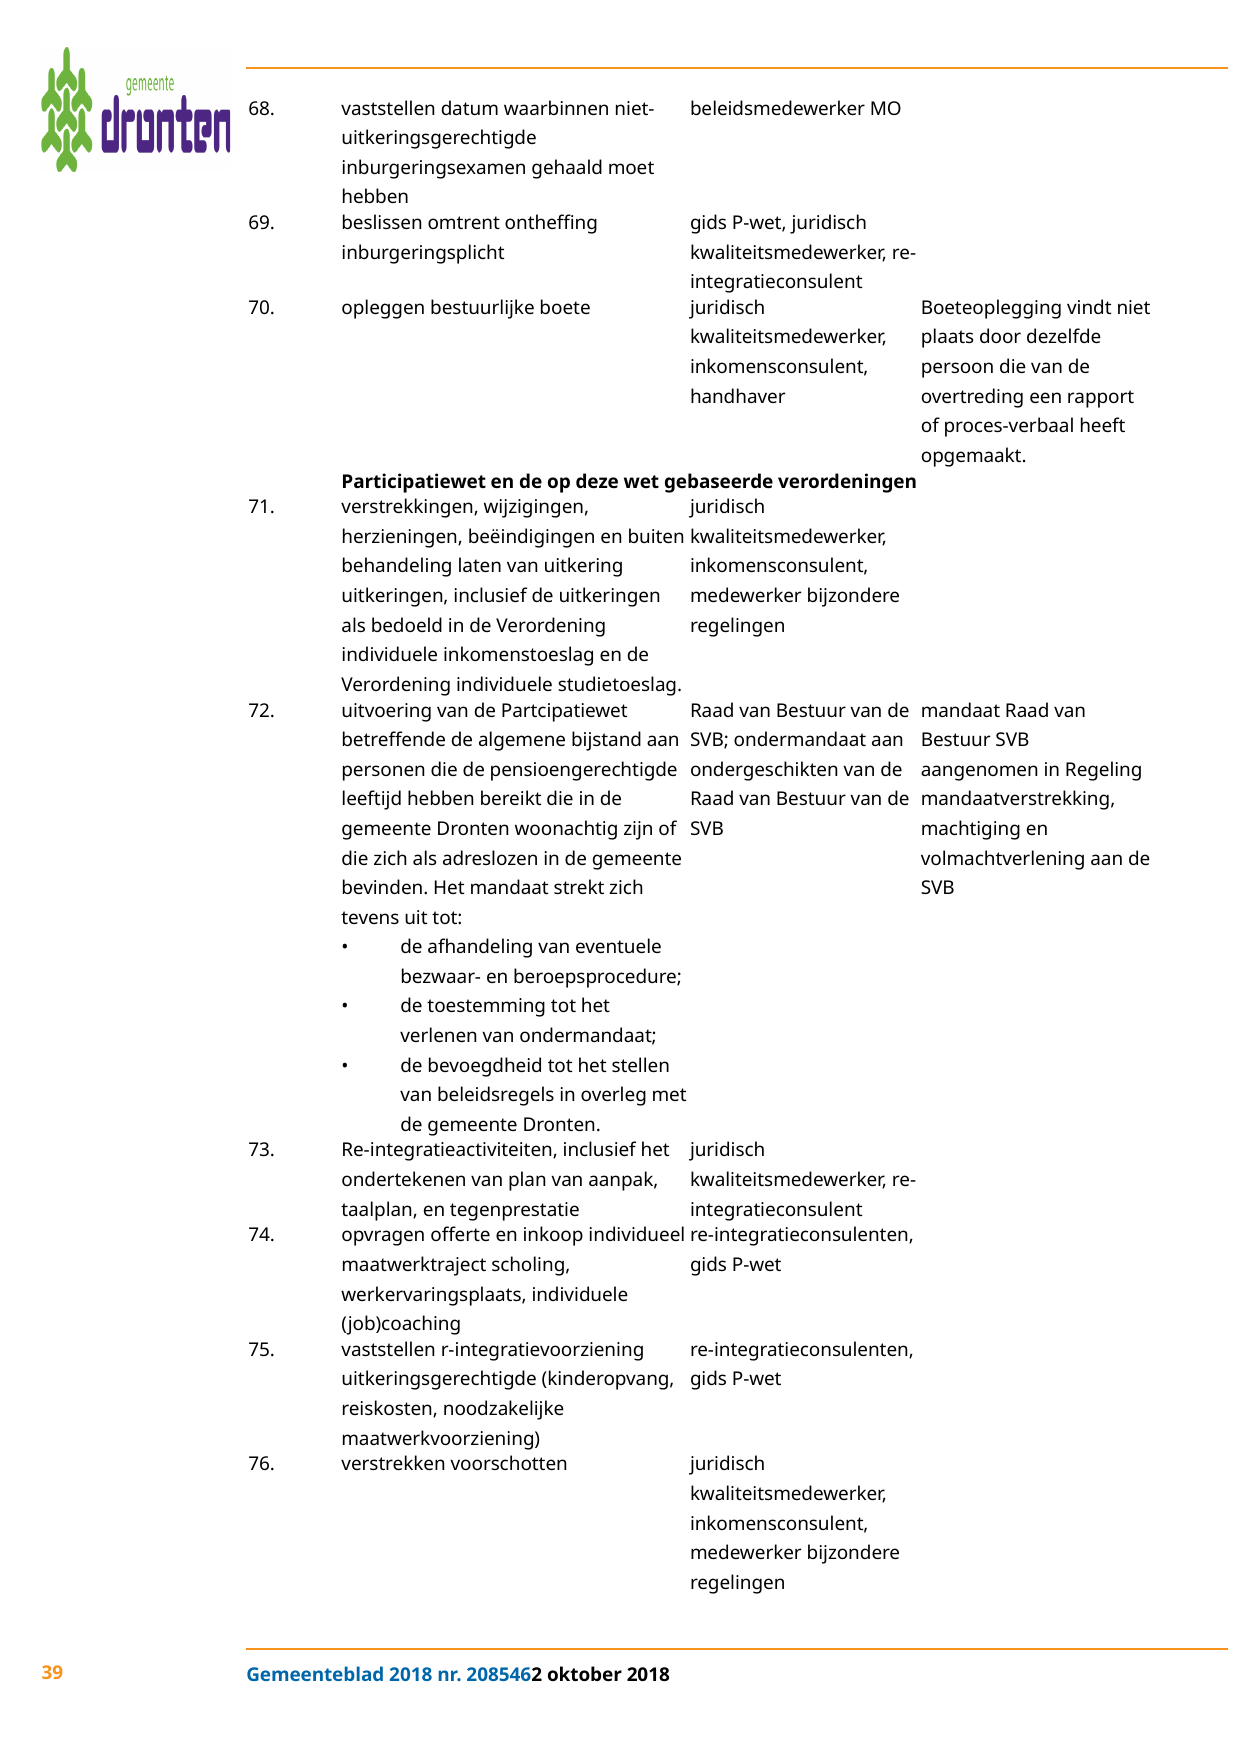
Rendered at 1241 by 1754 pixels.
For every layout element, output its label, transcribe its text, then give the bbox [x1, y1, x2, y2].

table_cell juridisch kwaliteitsmedewerker, inkomensconsulent, medewerker bijzondere regelingen [690, 494, 921, 697]
table_cell [921, 209, 1152, 294]
table_cell 73. [248, 1137, 341, 1222]
table_cell [921, 1137, 1152, 1222]
table_cell vaststellen r-integratievoorziening uitkeringsgerechtigde (kinderopvang, reiskosten, noodzakelijke maatwerkvoorziening) [341, 1336, 690, 1451]
table_cell opleggen bestuurlijke boete [341, 294, 690, 468]
table_cell [921, 1222, 1152, 1336]
table_cell [248, 468, 341, 493]
table_cell 76. [248, 1451, 341, 1594]
table_cell [921, 1336, 1152, 1451]
table_cell juridisch kwaliteitsmedewerker, inkomensconsulent, handhaver [690, 294, 921, 468]
table_cell 68. [248, 95, 341, 209]
table_cell 75. [248, 1336, 341, 1451]
table_cell vaststellen datum waarbinnen niet-uitkeringsgerechtigde inburgeringsexamen gehaald moet hebben [341, 95, 690, 209]
table_cell 72. [248, 697, 341, 1137]
table_cell opvragen offerte en inkoop individueel maatwerktraject scholing, werkervaringsplaats, individuele (job)coaching [341, 1222, 690, 1336]
picture [41, 47, 231, 172]
table_cell beleidsmedewerker MO [690, 95, 921, 209]
table_cell mandaat Raad van Bestuur SVB aangenomen in Regeling mandaatverstrekking, machtiging en volmachtverlening aan de SVB [921, 697, 1152, 1137]
table_cell re-integratieconsulenten, gids P-wet [690, 1336, 921, 1451]
table_cell 70. [248, 294, 341, 468]
table_cell [921, 95, 1152, 209]
table_cell 71. [248, 494, 341, 697]
table_cell Raad van Bestuur van de SVB; ondermandaat aan ondergeschikten van de Raad van Bestuur van de SVB [690, 697, 921, 1137]
table_cell Participatiewet en de op deze wet gebaseerde verordeningen [341, 468, 1152, 493]
table_cell [921, 1451, 1152, 1594]
table_cell uitvoering van de Partcipatiewet betreffende de algemene bijstand aan personen die de pensioengerechtigde leeftijd hebben bereikt die in de gemeente Dronten woonachtig zijn of die zich als adreslozen in de gemeente bevinden. Het mandaat strekt zich tevens uit tot: de afhandeling van eventuele bezwaar- en beroepsprocedure; de toestemming tot het verlenen van ondermandaat; de bevoegdheid tot het stellen van beleidsregels in overleg met de gemeente Dronten. [341, 697, 690, 1137]
table_cell juridisch kwaliteitsmedewerker, inkomensconsulent, medewerker bijzondere regelingen [690, 1451, 921, 1594]
table_cell verstrekken voorschotten [341, 1451, 690, 1594]
table_cell 69. [248, 209, 341, 294]
table_cell beslissen omtrent ontheffing inburgeringsplicht [341, 209, 690, 294]
table_cell Re-integratieactiviteiten, inclusief het ondertekenen van plan van aanpak, taalplan, en tegenprestatie [341, 1137, 690, 1222]
table_cell verstrekkingen, wijzigingen, herzieningen, beëindigingen en buiten behandeling laten van uitkering uitkeringen, inclusief de uitkeringen als bedoeld in de Verordening individuele inkomenstoeslag en de Verordening individuele studietoeslag. [341, 494, 690, 697]
table_cell juridisch kwaliteitsmedewerker, re-integratieconsulent [690, 1137, 921, 1222]
table_cell gids P-wet, juridisch kwaliteitsmedewerker, re-integratieconsulent [690, 209, 921, 294]
table_cell 74. [248, 1222, 341, 1336]
table_cell Boeteoplegging vindt niet plaats door dezelfde persoon die van de overtreding een rapport of proces-verbaal heeft opgemaakt. [921, 294, 1152, 468]
table_cell re-integratieconsulenten, gids P-wet [690, 1222, 921, 1336]
table_cell [921, 494, 1152, 697]
